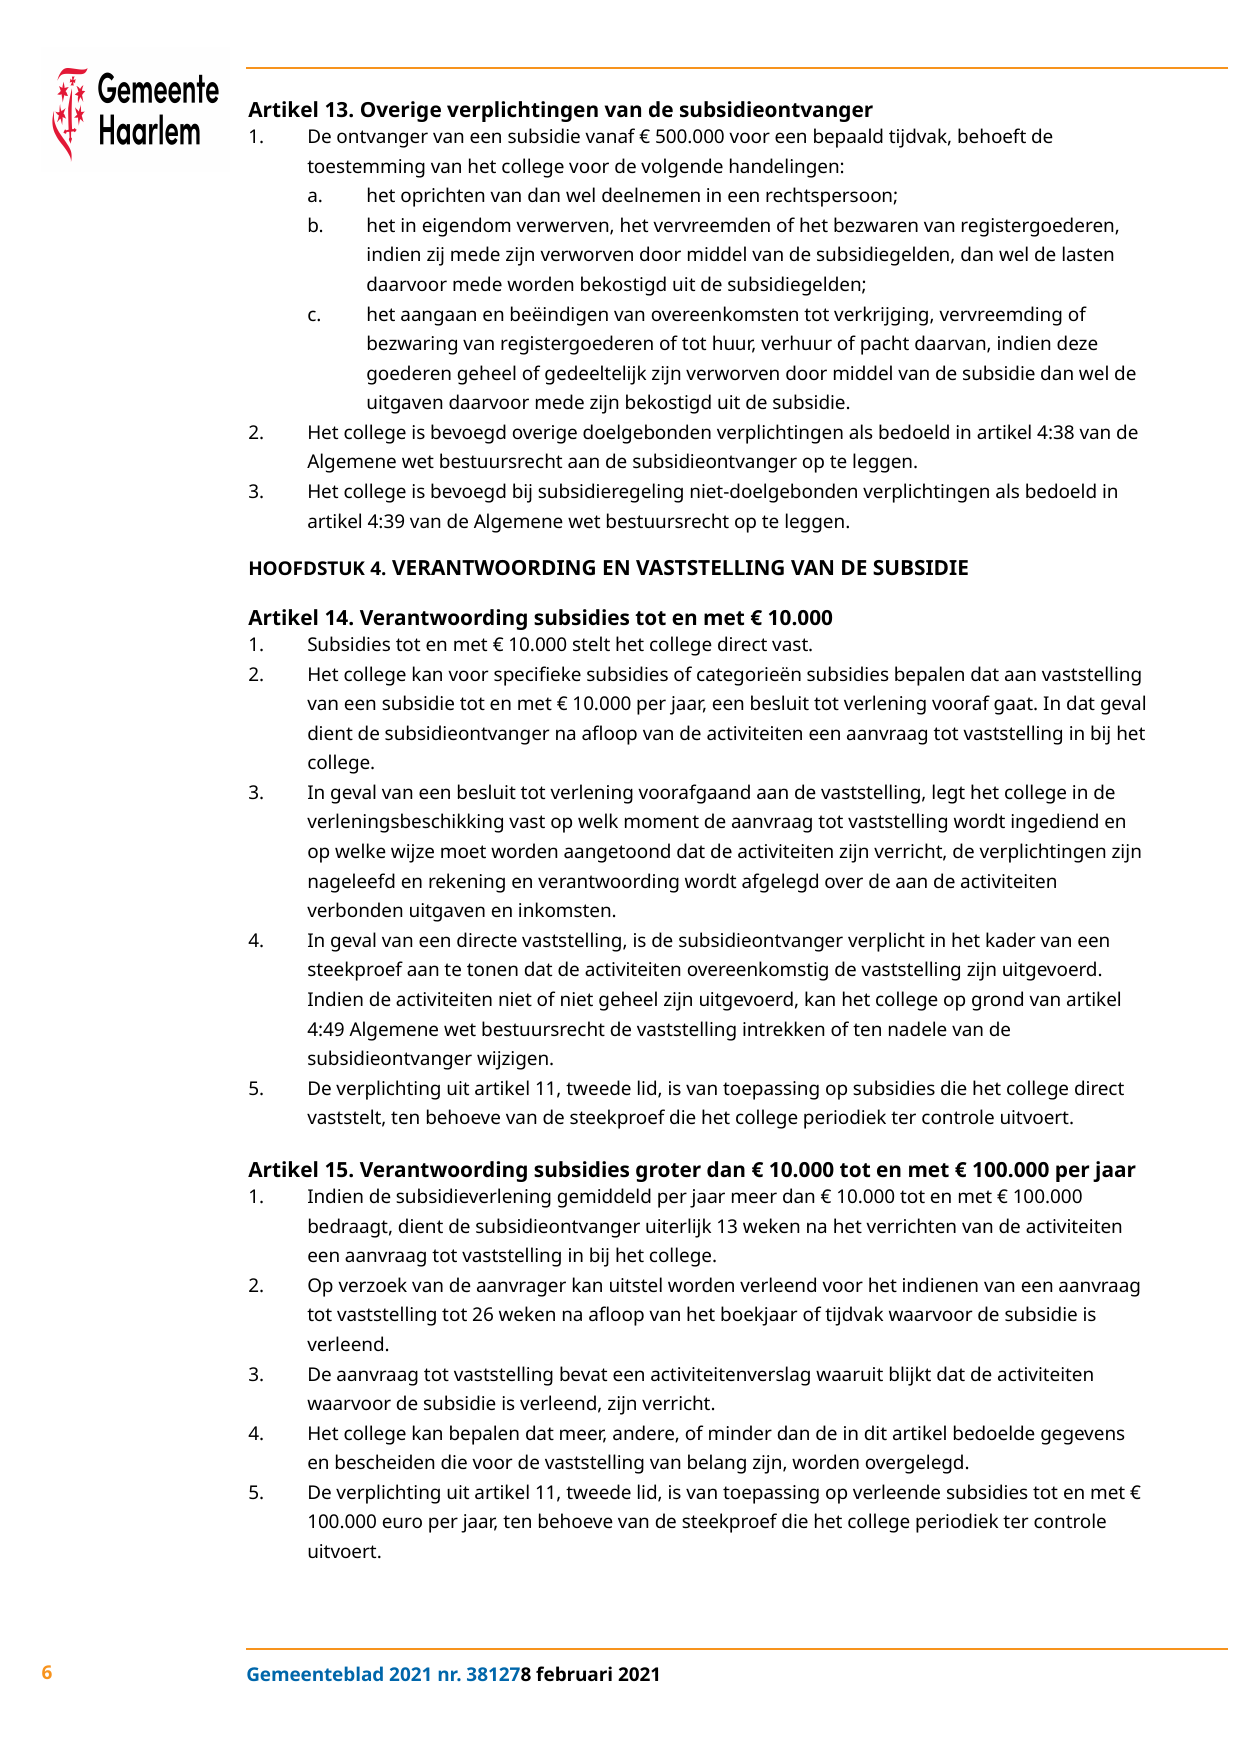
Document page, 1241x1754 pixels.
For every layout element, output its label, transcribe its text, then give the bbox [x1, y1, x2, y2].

list het in eigendom verwerven, het vervreemden of het bezwaren van registergoederen, indien zij mede zijn verworven door middel van de subsidiegelden, dan wel de lasten daarvoor mede worden bekostigd uit de subsidiegelden; [307, 212, 1152, 297]
list Het college kan bepalen dat meer, andere, of minder dan de in dit artikel bedoelde gegevens en bescheiden die voor de vaststelling van belang zijn, worden overgelegd. [248, 1420, 1152, 1475]
list Indien de subsidieverlening gemiddeld per jaar meer dan € 10.000 tot en met € 100.000 bedraagt, dient de subsidieontvanger uiterlijk 13 weken na het verrichten van de activiteiten een aanvraag tot vaststelling in bij het college. [248, 1183, 1152, 1268]
list De aanvraag tot vaststelling bevat een activiteitenverslag waaruit blijkt dat de activiteiten waarvoor de subsidie is verleend, zijn verricht. [248, 1361, 1152, 1416]
text Artikel 14. Verantwoording subsidies tot en met € 10.000 [248, 603, 1152, 631]
list Het college is bevoegd bij subsidieregeling niet-doelgebonden verplichtingen als bedoeld in artikel 4:39 van de Algemene wet bestuursrecht op te leggen. [248, 478, 1152, 533]
picture [41, 47, 231, 172]
text Artikel 15. Verantwoording subsidies groter dan € 10.000 tot en met € 100.000 per jaar [248, 1155, 1152, 1183]
text HOOFDSTUK 4. VERANTWOORDING EN VASTSTELLING VAN DE SUBSIDIE [248, 553, 1152, 582]
list In geval van een directe vaststelling, is de subsidieontvanger verplicht in het kader van een steekproef aan te tonen dat de activiteiten overeenkomstig de vaststelling zijn uitgevoerd. Indien de activiteiten niet of niet geheel zijn uitgevoerd, kan het college op grond van artikel 4:49 Algemene wet bestuursrecht de vaststelling intrekken of ten nadele van de subsidieontvanger wijzigen. [248, 927, 1152, 1071]
list De ontvanger van een subsidie vanaf € 500.000 voor een bepaald tijdvak, behoeft de toestemming van het college voor de volgende handelingen: [248, 123, 1152, 178]
list het oprichten van dan wel deelnemen in een rechtspersoon; [307, 182, 1152, 208]
list Het college kan voor specifieke subsidies of categorieën subsidies bepalen dat aan vaststelling van een subsidie tot en met € 10.000 per jaar, een besluit tot verlening vooraf gaat. In dat geval dient de subsidieontvanger na afloop van de activiteiten een aanvraag tot vaststelling in bij het college. [248, 661, 1152, 775]
list het aangaan en beëindigen van overeenkomsten tot verkrijging, vervreemding of bezwaring van registergoederen of tot huur, verhuur of pacht daarvan, indien deze goederen geheel of gedeeltelijk zijn verworven door middel van de subsidie dan wel de uitgaven daarvoor mede zijn bekostigd uit de subsidie. [307, 301, 1152, 415]
list De verplichting uit artikel 11, tweede lid, is van toepassing op subsidies die het college direct vaststelt, ten behoeve van de steekproef die het college periodiek ter controle uitvoert. [248, 1075, 1152, 1130]
list Subsidies tot en met € 10.000 stelt het college direct vast. [248, 631, 1152, 657]
list De verplichting uit artikel 11, tweede lid, is van toepassing op verleende subsidies tot en met € 100.000 euro per jaar, ten behoeve van de steekproef die het college periodiek ter controle uitvoert. [248, 1479, 1152, 1564]
list In geval van een besluit tot verlening voorafgaand aan de vaststelling, legt het college in de verleningsbeschikking vast op welk moment de aanvraag tot vaststelling wordt ingediend en op welke wijze moet worden aangetoond dat de activiteiten zijn verricht, de verplichtingen zijn nageleefd en rekening en verantwoording wordt afgelegd over de aan de activiteiten verbonden uitgaven en inkomsten. [248, 779, 1152, 923]
list Op verzoek van de aanvrager kan uitstel worden verleend voor het indienen van een aanvraag tot vaststelling tot 26 weken na afloop van het boekjaar of tijdvak waarvoor de subsidie is verleend. [248, 1272, 1152, 1357]
text Artikel 13. Overige verplichtingen van de subsidieontvanger [248, 95, 1152, 123]
list Het college is bevoegd overige doelgebonden verplichtingen als bedoeld in artikel 4:38 van de Algemene wet bestuursrecht aan de subsidieontvanger op te leggen. [248, 419, 1152, 474]
